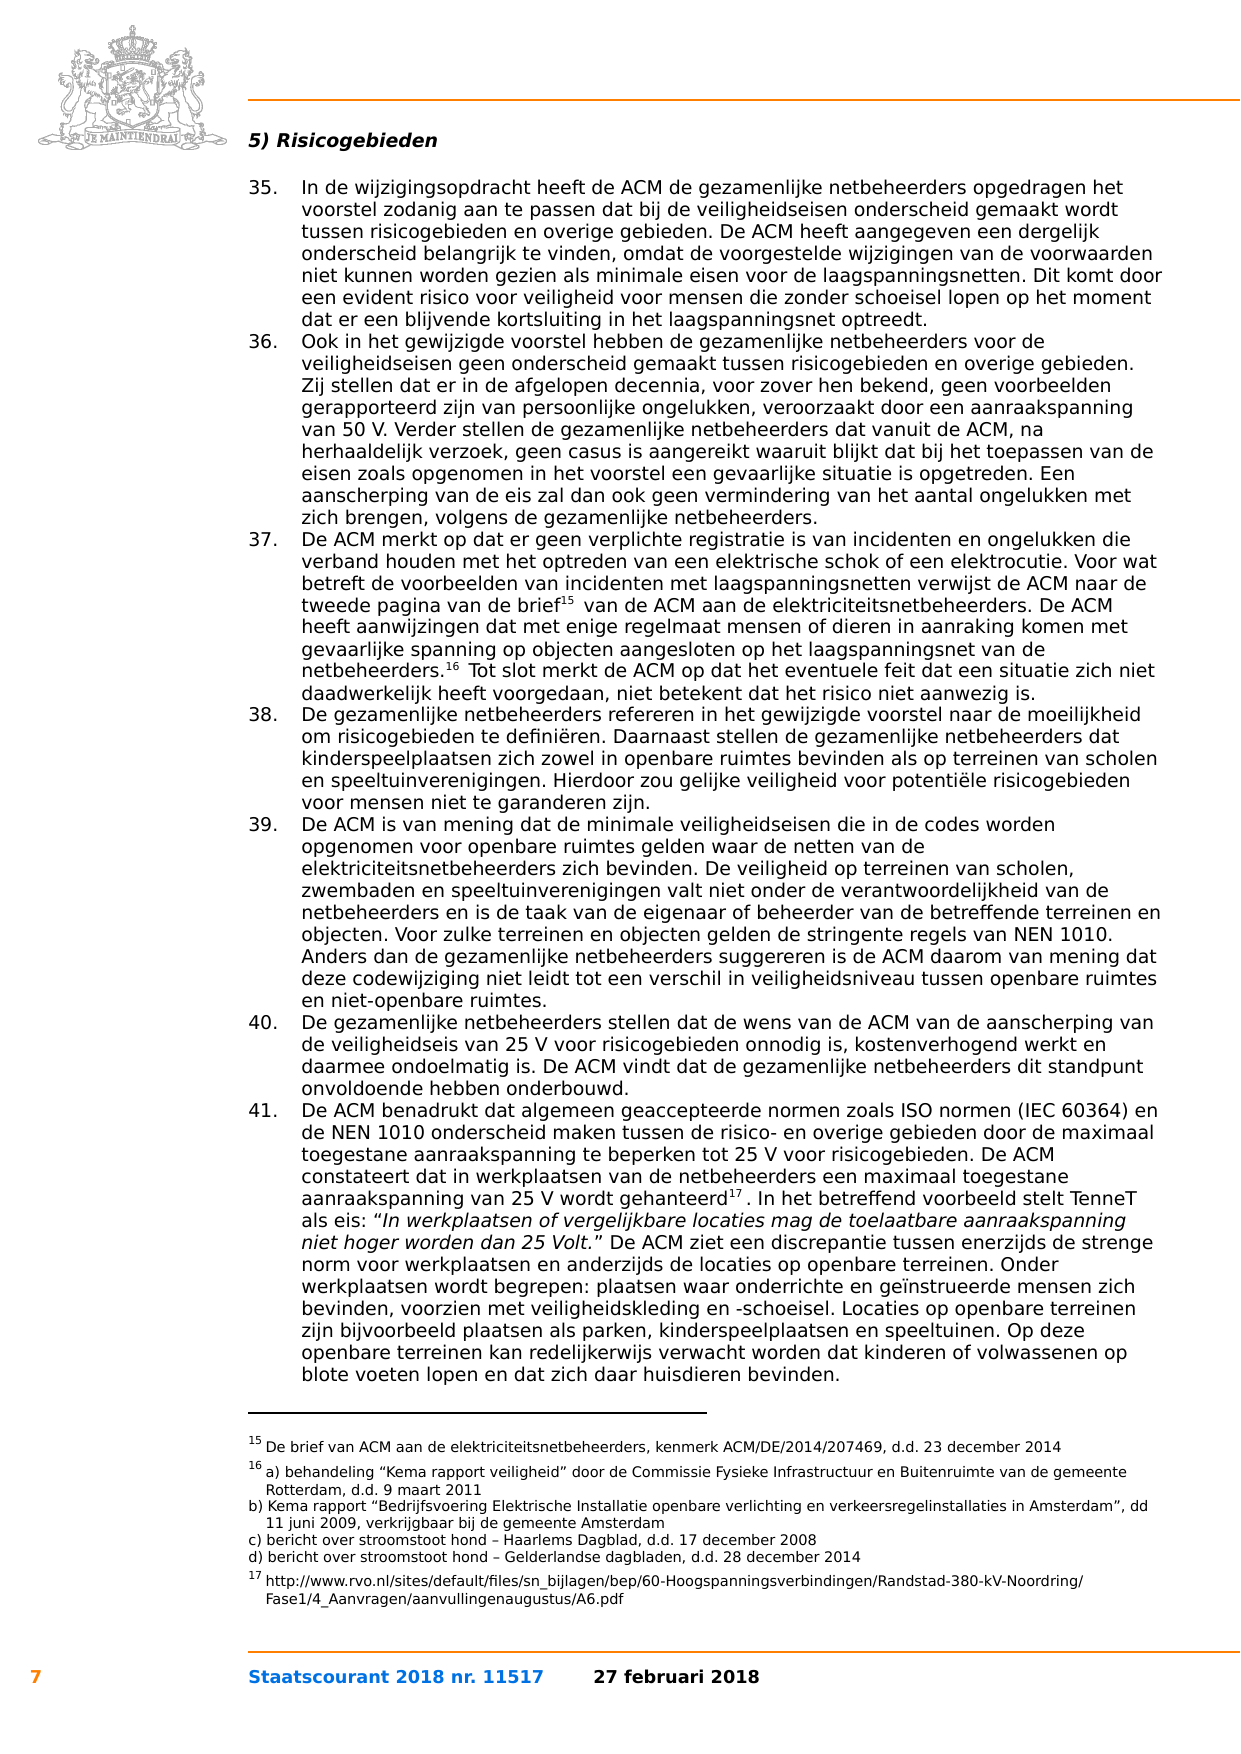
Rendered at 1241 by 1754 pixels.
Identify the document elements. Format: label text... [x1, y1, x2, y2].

text 37. De ACM merkt op dat er geen verplichte registratie is van incidenten en ongelukken die verband houden met het optreden van een elektrische schok of een elektrocutie. Voor wat betreft de voorbeelden van incidenten met laagspanningsnetten verwijst de ACM naar de tweede pagina van de brief van de ACM aan de elektriciteitsnetbeheerders. De ACM heeft aanwijzingen dat met enige regelmaat mensen of dieren in aanraking komen met gevaarlijke spanning op objecten aangesloten op het laagspanningsnet van de netbeheerders. Tot slot merkt de ACM op dat het eventuele feit dat een situatie zich niet daadwerkelijk heeft voorgedaan, niet betekent dat het risico niet aanwezig is. [248, 528, 1163, 704]
text http://www.rvo.nl/sites/default/files/sn_bijlagen/bep/60-Hoogspanningsverbindingen/Randstad-380-kV-Noordring/Fase1/4_Aanvragen/aanvullingenaugustus/A6.pdf [248, 1569, 1163, 1608]
text 41. De ACM benadrukt dat algemeen geaccepteerde normen zoals ISO normen (IEC 60364) en de NEN 1010 onderscheid maken tussen de risico- en overige gebieden door de maximaal toegestane aanraakspanning te beperken tot 25 V voor risicogebieden. De ACM constateert dat in werkplaatsen van de netbeheerders een maximaal toegestane aanraakspanning van 25 V wordt gehanteerd. In het betreffend voorbeeld stelt TenneT als eis: “In werkplaatsen of vergelijkbare locaties mag de toelaatbare aanraakspanning niet hoger worden dan 25 Volt.” De ACM ziet een discrepantie tussen enerzijds de strenge norm voor werkplaatsen en anderzijds de locaties op openbare terreinen. Onder werkplaatsen wordt begrepen: plaatsen waar onderrichte en geïnstrueerde mensen zich bevinden, voorzien met veiligheidskleding en -schoeisel. Locaties op openbare terreinen zijn bijvoorbeeld plaatsen als parken, kinderspeelplaatsen en speeltuinen. Op deze openbare terreinen kan redelijkerwijs verwacht worden dat kinderen of volwassenen op blote voeten lopen en dat zich daar huisdieren bevinden. [248, 1100, 1163, 1386]
text a) behandeling “Kema rapport veiligheid” door de Commissie Fysieke Infrastructuur en Buitenruimte van de gemeente Rotterdam, d.d. 9 maart 2011 [248, 1459, 1163, 1498]
subtitle 5) Risicogebieden [248, 130, 1163, 152]
text b) Kema rapport “Bedrijfsvoering Elektrische Installatie openbare verlichting en verkeersregelinstallaties in Amsterdam”, dd 11 juni 2009, verkrijgbaar bij de gemeente Amsterdam [248, 1498, 1163, 1532]
text 40. De gezamenlijke netbeheerders stellen dat de wens van de ACM van de aanscherping van de veiligheidseis van 25 V voor risicogebieden onnodig is, kostenverhogend werkt en daarmee ondoelmatig is. De ACM vindt dat de gezamenlijke netbeheerders dit standpunt onvoldoende hebben onderbouwd. [248, 1012, 1163, 1100]
text De brief van ACM aan de elektriciteitsnetbeheerders, kenmerk ACM/DE/2014/207469, d.d. 23 december 2014 [248, 1434, 1163, 1457]
text 38. De gezamenlijke netbeheerders refereren in het gewijzigde voorstel naar de moeilijkheid om risicogebieden te definiëren. Daarnaast stellen de gezamenlijke netbeheerders dat kinderspeelplaatsen zich zowel in openbare ruimtes bevinden als op terreinen van scholen en speeltuinverenigingen. Hierdoor zou gelijke veiligheid voor potentiële risicogebieden voor mensen niet te garanderen zijn. [248, 704, 1163, 814]
text 36. Ook in het gewijzigde voorstel hebben de gezamenlijke netbeheerders voor de veiligheidseisen geen onderscheid gemaakt tussen risicogebieden en overige gebieden. Zij stellen dat er in de afgelopen decennia, voor zover hen bekend, geen voorbeelden gerapporteerd zijn van persoonlijke ongelukken, veroorzaakt door een aanraakspanning van 50 V. Verder stellen de gezamenlijke netbeheerders dat vanuit de ACM, na herhaaldelijk verzoek, geen casus is aangereikt waaruit blijkt dat bij het toepassen van de eisen zoals opgenomen in het voorstel een gevaarlijke situatie is opgetreden. Een aanscherping van de eis zal dan ook geen vermindering van het aantal ongelukken met zich brengen, volgens de gezamenlijke netbeheerders. [248, 331, 1163, 528]
text 39. De ACM is van mening dat de minimale veiligheidseisen die in de codes worden opgenomen voor openbare ruimtes gelden waar de netten van de elektriciteitsnetbeheerders zich bevinden. De veiligheid op terreinen van scholen, zwembaden en speeltuinverenigingen valt niet onder de verantwoordelijkheid van de netbeheerders en is de taak van de eigenaar of beheerder van de betreffende terreinen en objecten. Voor zulke terreinen en objecten gelden de stringente regels van NEN 1010. Anders dan de gezamenlijke netbeheerders suggereren is de ACM daarom van mening dat deze codewijziging niet leidt tot een verschil in veiligheidsniveau tussen openbare ruimtes en niet-openbare ruimtes. [248, 814, 1163, 1012]
text c) bericht over stroomstoot hond – Haarlems Dagblad, d.d. 17 december 2008 [248, 1532, 1163, 1549]
text d) bericht over stroomstoot hond – Gelderlandse dagbladen, d.d. 28 december 2014 [248, 1549, 1163, 1566]
text 35. In de wijzigingsopdracht heeft de ACM de gezamenlijke netbeheerders opgedragen het voorstel zodanig aan te passen dat bij de veiligheidseisen onderscheid gemaakt wordt tussen risicogebieden en overige gebieden. De ACM heeft aangegeven een dergelijk onderscheid belangrijk te vinden, omdat de voorgestelde wijzigingen van de voorwaarden niet kunnen worden gezien als minimale eisen voor de laagspanningsnetten. Dit komt door een evident risico voor veiligheid voor mensen die zonder schoeisel lopen op het moment dat er een blijvende kortsluiting in het laagspanningsnet optreedt. [248, 177, 1163, 331]
picture [38, 25, 227, 150]
